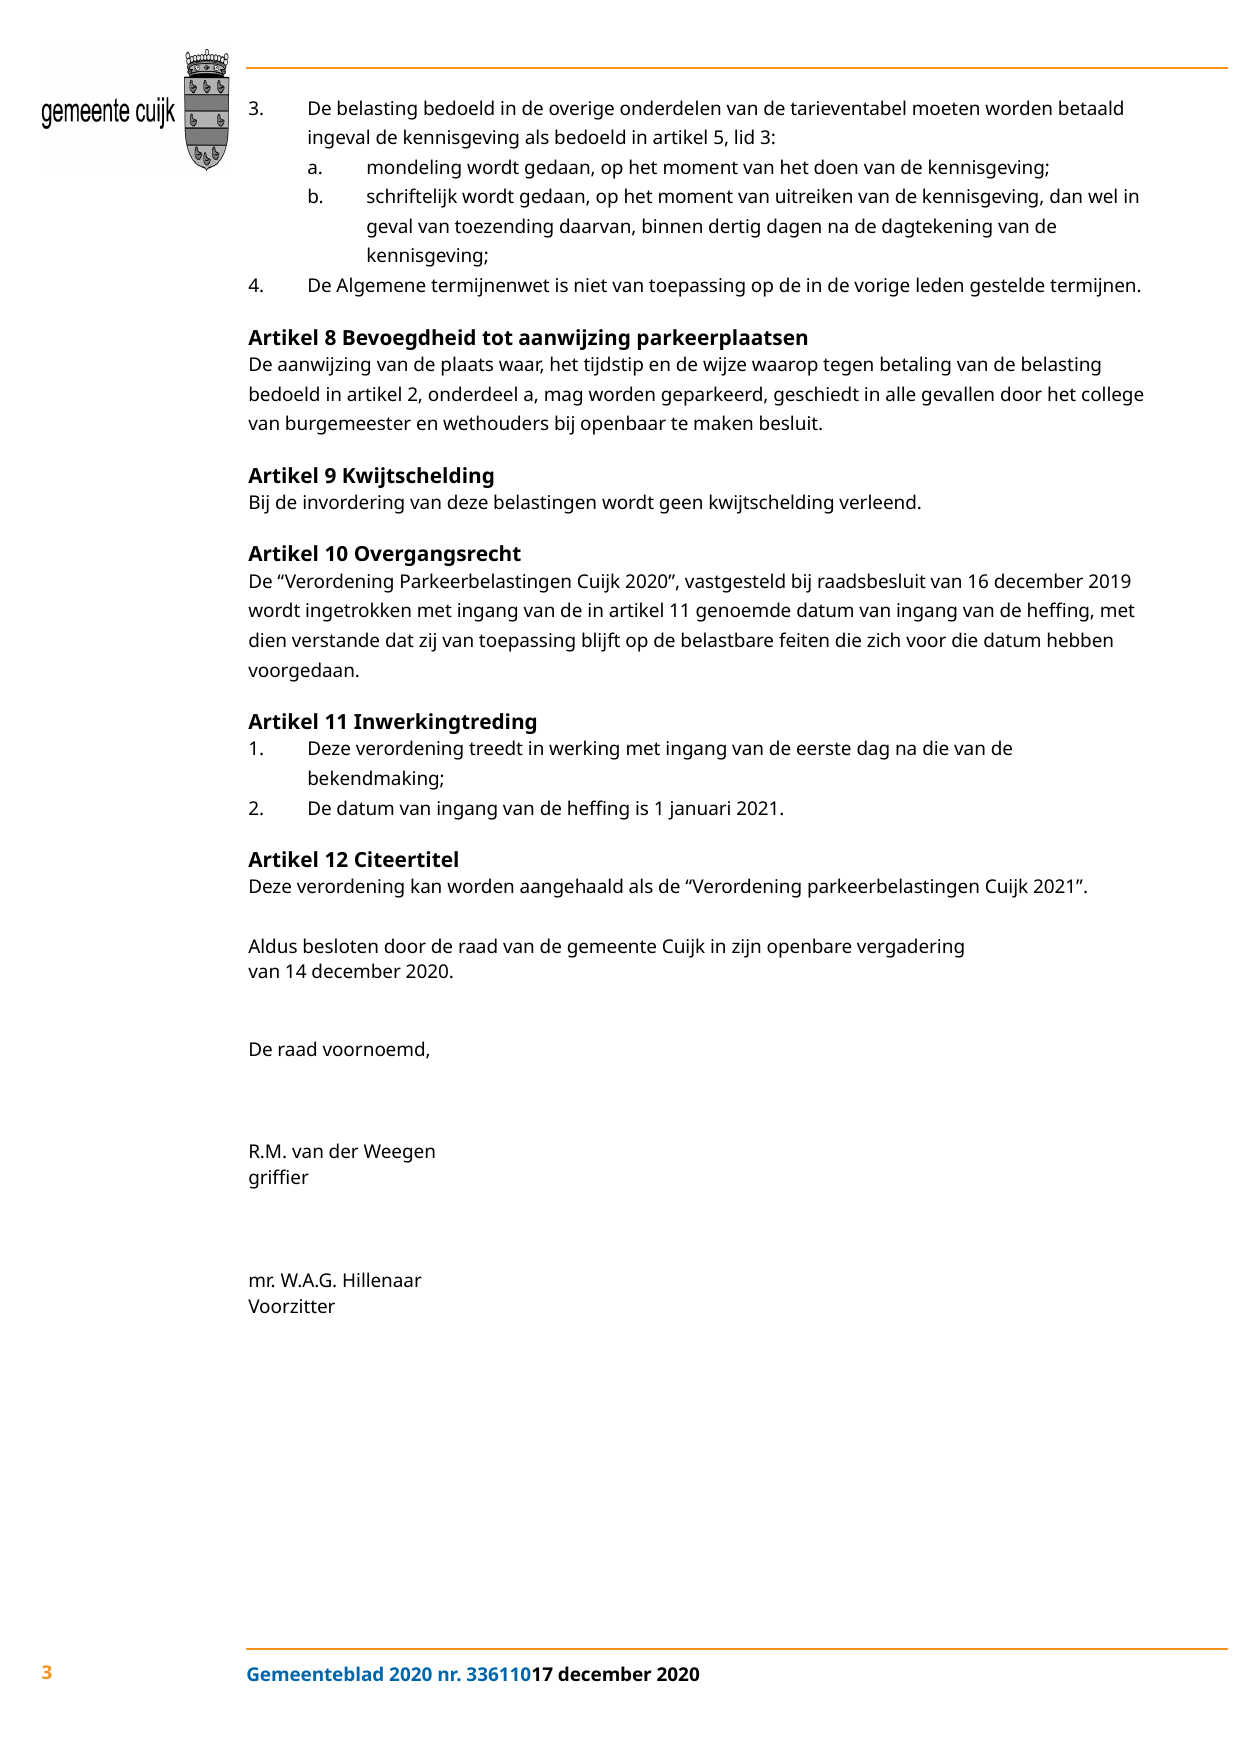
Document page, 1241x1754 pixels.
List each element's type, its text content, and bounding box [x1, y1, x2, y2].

text Voorzitter [248, 1293, 1152, 1319]
list Deze verordening treedt in werking met ingang van de eerste dag na die van de bekendmaking; [248, 736, 1152, 791]
text Artikel 9 Kwijtschelding [248, 461, 1152, 489]
text De aanwijzing van de plaats waar, het tijdstip en de wijze waarop tegen betaling van de belasting bedoeld in artikel 2, onderdeel a, mag worden geparkeerd, geschiedt in alle gevallen door het college van burgemeester en wethouders bij openbaar te maken besluit. [248, 351, 1152, 436]
text griffier [248, 1164, 1152, 1190]
text van 14 december 2020. [248, 958, 1152, 984]
text Bij de invordering van deze belastingen wordt geen kwijtschelding verleend. [248, 489, 1152, 515]
text Artikel 10 Overgangsrecht [248, 539, 1152, 568]
text Artikel 11 Inwerkingtreding [248, 707, 1152, 736]
list De datum van ingang van de heffing is 1 januari 2021. [248, 795, 1152, 821]
list mondeling wordt gedaan, op het moment van het doen van de kennisgeving; [307, 154, 1152, 180]
list De belasting bedoeld in de overige onderdelen van de tarieventabel moeten worden betaald ingeval de kennisgeving als bedoeld in artikel 5, lid 3: [248, 95, 1152, 150]
picture [41, 47, 231, 172]
list De Algemene termijnenwet is niet van toepassing op de in de vorige leden gestelde termijnen. [248, 272, 1152, 298]
text R.M. van der Weegen [248, 1139, 1152, 1164]
text De raad voornoemd, [248, 1036, 1152, 1061]
text Aldus besloten door de raad van de gemeente Cuijk in zijn openbare vergadering [248, 933, 1152, 958]
text Artikel 12 Citeertitel [248, 845, 1152, 874]
text mr. W.A.G. Hillenaar [248, 1267, 1152, 1293]
list schriftelijk wordt gedaan, op het moment van uitreiken van de kennisgeving, dan wel in geval van toezending daarvan, binnen dertig dagen na de dagtekening van de kennisgeving; [307, 183, 1152, 268]
text Deze verordening kan worden aangehaald als de “Verordening parkeerbelastingen Cuijk 2021”. [248, 874, 1152, 899]
text De “Verordening Parkeerbelastingen Cuijk 2020”, vastgesteld bij raadsbesluit van 16 december 2019 wordt ingetrokken met ingang van de in artikel 11 genoemde datum van ingang van de heffing, met dien verstande dat zij van toepassing blijft op de belastbare feiten die zich voor die datum hebben voorgedaan. [248, 568, 1152, 682]
text Artikel 8 Bevoegdheid tot aanwijzing parkeerplaatsen [248, 323, 1152, 351]
